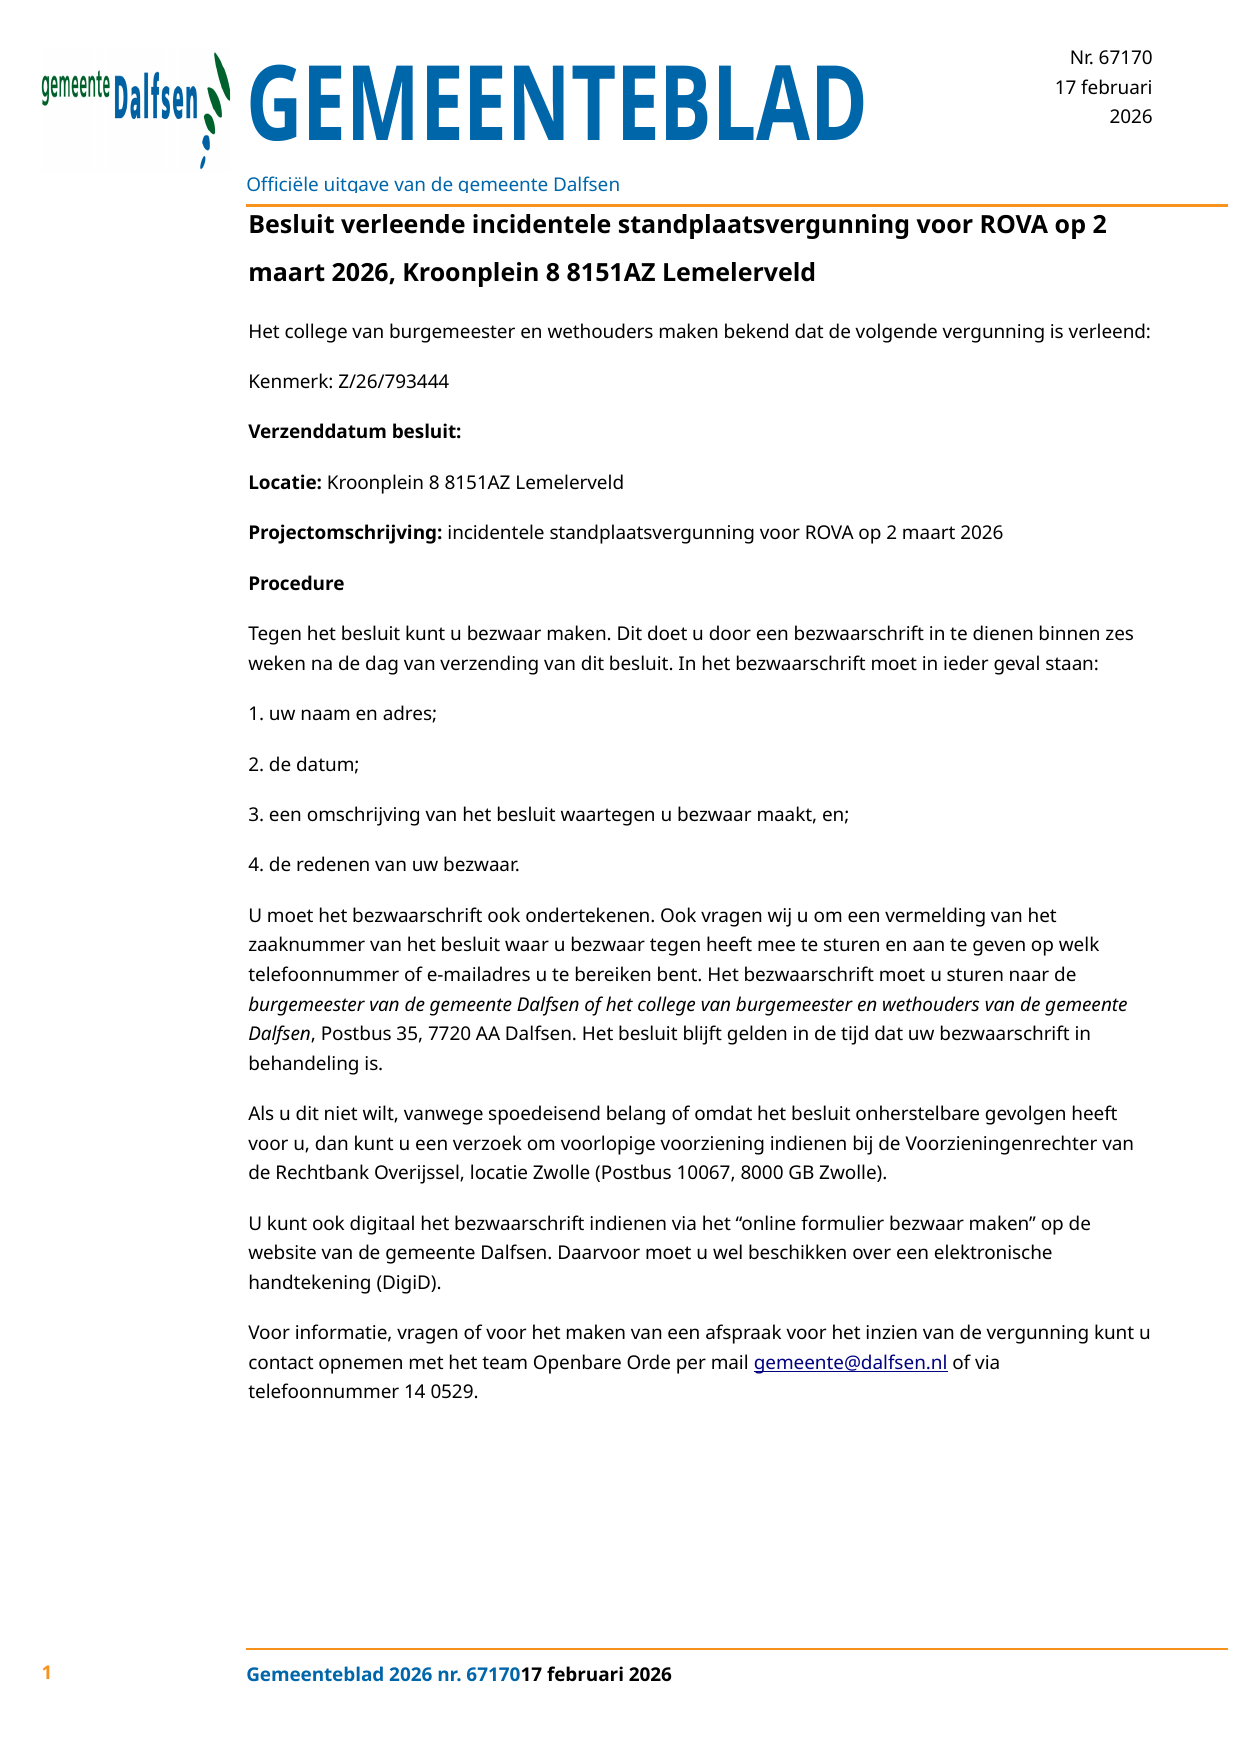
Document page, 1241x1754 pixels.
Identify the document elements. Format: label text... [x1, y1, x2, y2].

text 3. een omschrijving van het besluit waartegen u bezwaar maakt, en; [248, 801, 1152, 827]
text Voor informatie, vragen of voor het maken van een afspraak voor het inzien van de vergunning kunt u contact opnemen met het team Openbare Orde per mail gemeente@dalfsen.nl of via telefoonnummer 14 0529. [248, 1319, 1152, 1404]
text Verzenddatum besluit: [248, 419, 1152, 444]
text Tegen het besluit kunt u bezwaar maken. Dit doet u door een bezwaarschrift in te dienen binnen zes weken na de dag van verzending van dit besluit. In het bezwaarschrift moet in ieder geval staan: [248, 620, 1152, 676]
text Het college van burgemeester en wethouders maken bekend dat de volgende vergunning is verleend: [248, 318, 1152, 344]
text Procedure [248, 570, 1152, 596]
text U kunt ook digitaal het bezwaarschrift indienen via het “online formulier bezwaar maken” op de website van de gemeente Dalfsen. Daarvoor moet u wel beschikken over een elektronische handtekening (DigiD). [248, 1210, 1152, 1295]
text 2. de datum; [248, 751, 1152, 777]
text 1. uw naam en adres; [248, 700, 1152, 726]
text Locatie: Kroonplein 8 8151AZ Lemelerveld [248, 469, 1152, 495]
text Kenmerk: Z/26/793444 [248, 368, 1152, 394]
text 4. de redenen van uw bezwaar. [248, 852, 1152, 877]
text Projectomschrijving: incidentele standplaatsvergunning voor ROVA op 2 maart 2026 [248, 519, 1152, 545]
text U moet het bezwaarschrift ook ondertekenen. Ook vragen wij u om een vermelding van het zaaknummer van het besluit waar u bezwaar tegen heeft mee te sturen en aan te geven op welk telefoonnummer of e-mailadres u te bereiken bent. Het bezwaarschrift moet u sturen naar de burgemeester van de gemeente Dalfsen of het college van burgemeester en wethouders van de gemeente Dalfsen, Postbus 35, 7720 AA Dalfsen. Het besluit blijft gelden in de tijd dat uw bezwaarschrift in behandeling is. [248, 902, 1152, 1076]
text Als u dit niet wilt, vanwege spoedeisend belang of omdat het besluit onherstelbare gevolgen heeft voor u, dan kunt u een verzoek om voorlopige voorziening indienen bij de Voorzieningenrechter van de Rechtbank Overijssel, locatie Zwolle (Postbus 10067, 8000 GB Zwolle). [248, 1100, 1152, 1185]
text Besluit verleende incidentele standplaatsvergunning voor ROVA op 2 maart 2026, Kroonplein 8 8151AZ Lemelerveld [248, 207, 1152, 288]
picture [41, 47, 231, 172]
